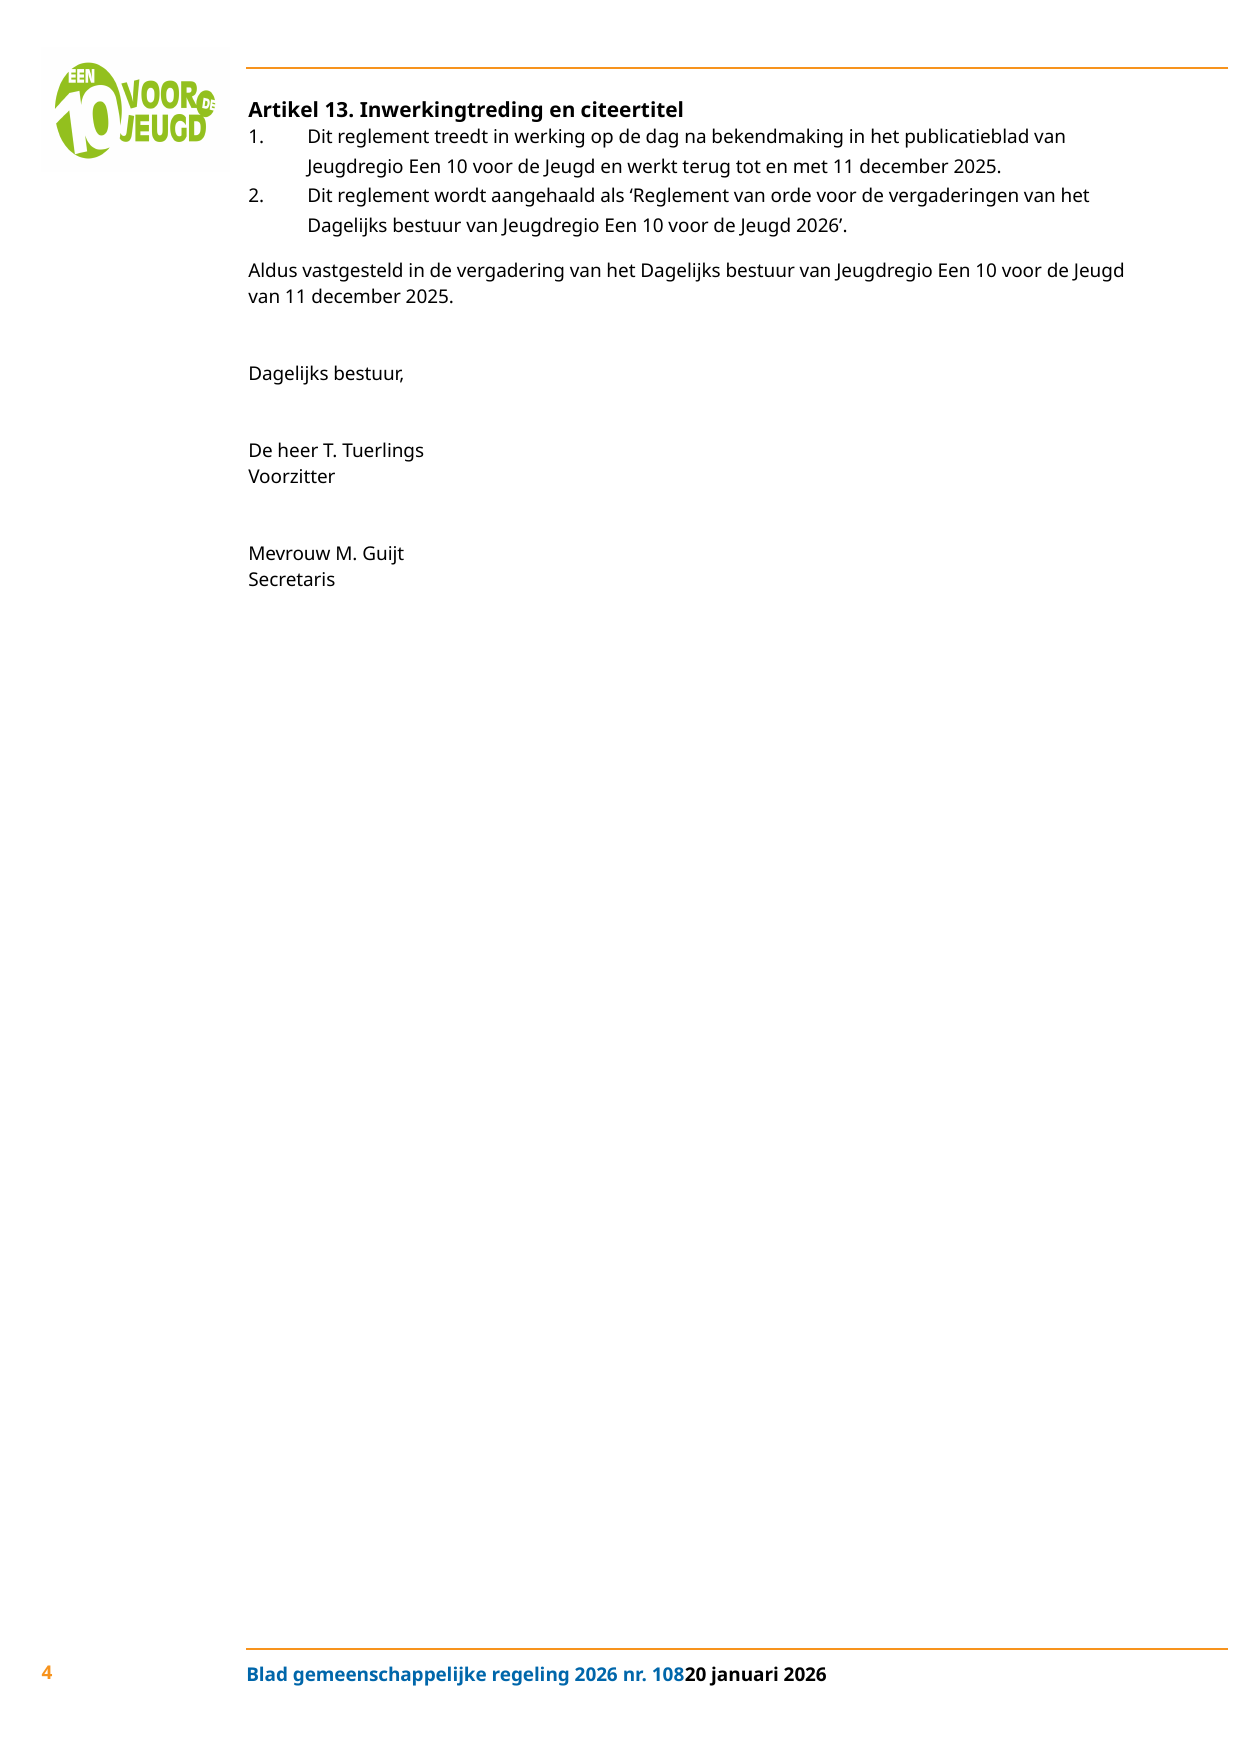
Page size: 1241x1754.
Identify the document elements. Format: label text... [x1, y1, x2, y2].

list Dit reglement treedt in werking op de dag na bekendmaking in het publicatieblad van Jeugdregio Een 10 voor de Jeugd en werkt terug tot en met 11 december 2025. [248, 123, 1152, 178]
text Mevrouw M. Guijt [248, 541, 1152, 566]
text Voorzitter [248, 463, 1152, 489]
list Dit reglement wordt aangehaald als ‘Reglement van orde voor de vergaderingen van het Dagelijks bestuur van Jeugdregio Een 10 voor de Jeugd 2026’. [248, 182, 1152, 238]
text Aldus vastgesteld in de vergadering van het Dagelijks bestuur van Jeugdregio Een 10 voor de Jeugd van 11 december 2025. [248, 258, 1152, 309]
text De heer T. Tuerlings [248, 438, 1152, 463]
text Dagelijks bestuur, [248, 361, 1152, 386]
text Artikel 13. Inwerkingtreding en citeertitel [248, 95, 1152, 123]
picture [41, 47, 231, 172]
text Secretaris [248, 566, 1152, 592]
